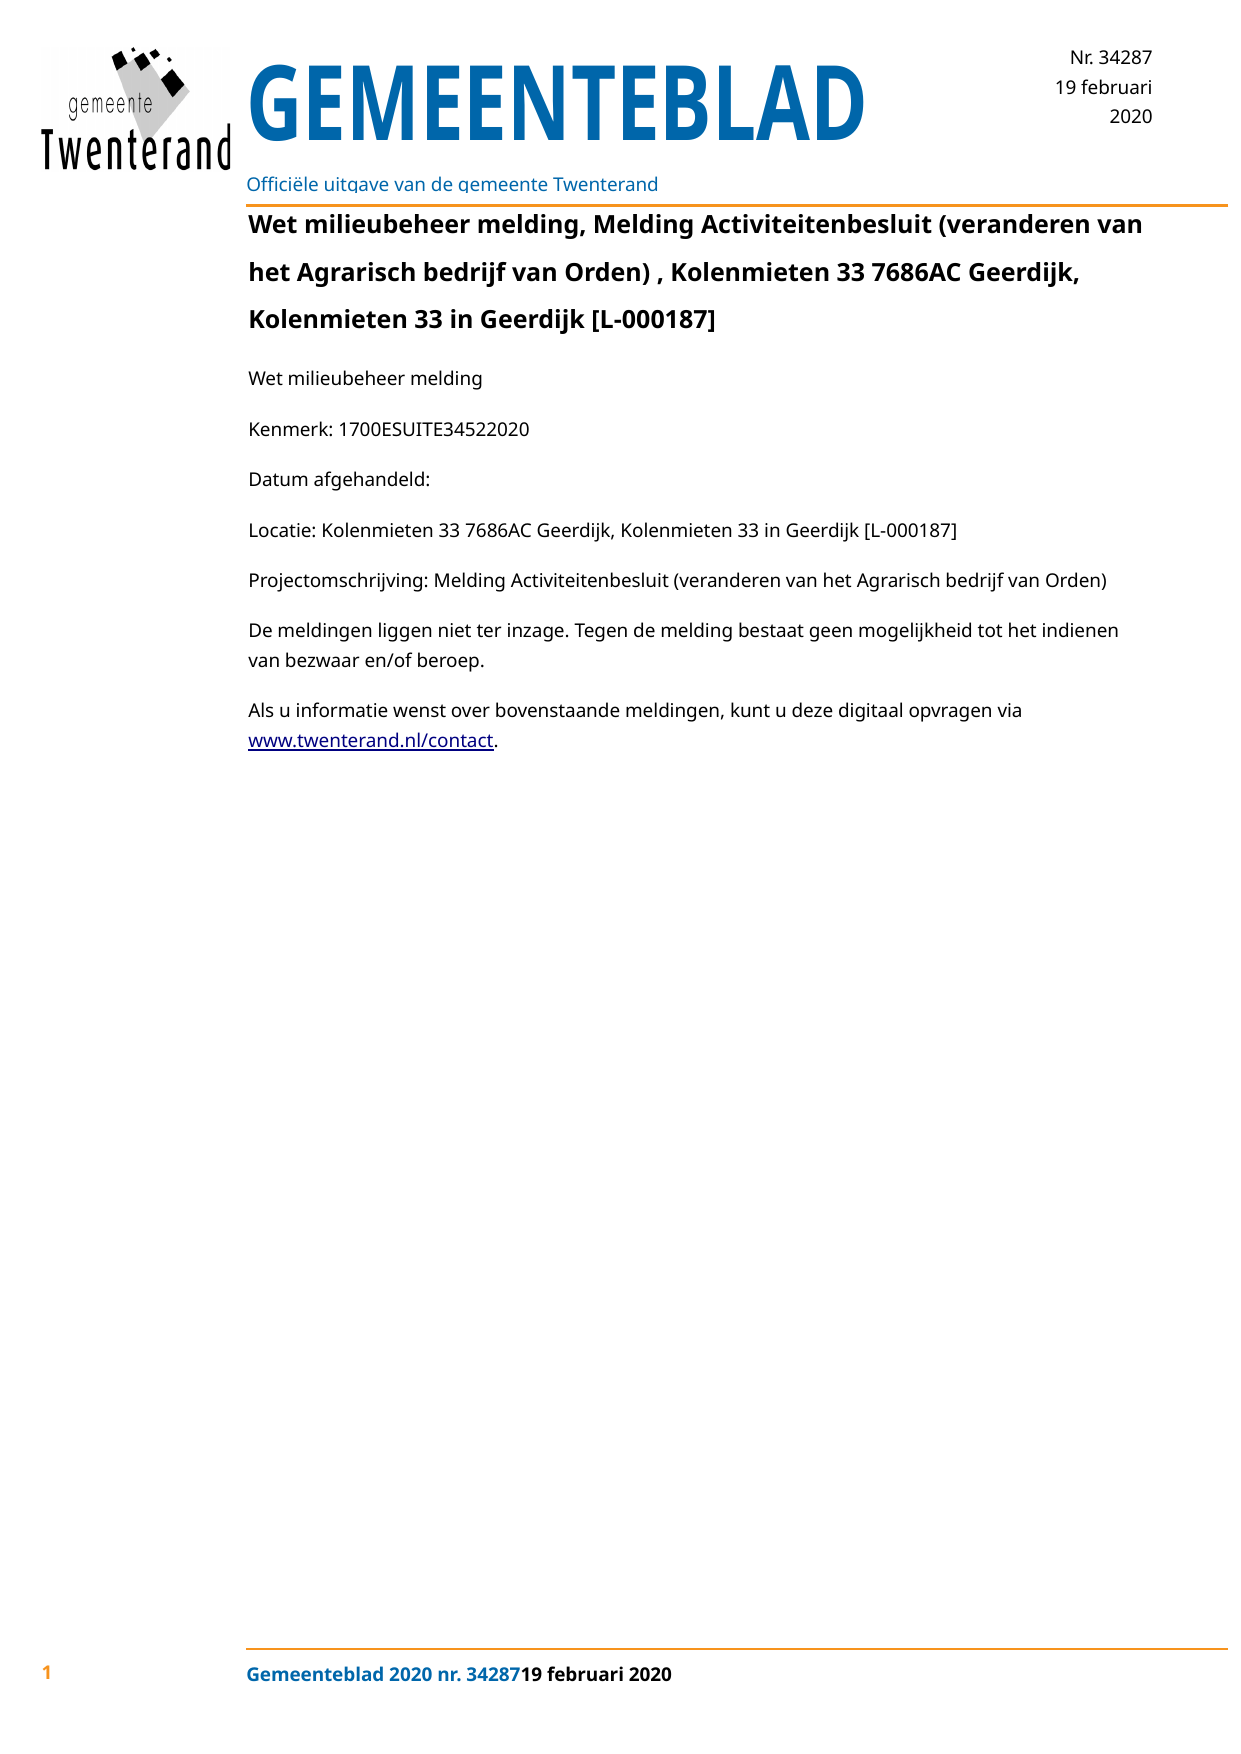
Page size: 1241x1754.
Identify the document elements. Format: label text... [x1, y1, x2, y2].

text Als u informatie wenst over bovenstaande meldingen, kunt u deze digitaal opvragen via www.twenterand.nl/contact. [248, 698, 1152, 753]
text Wet milieubeheer melding [248, 366, 1152, 391]
picture [41, 47, 231, 172]
text Projectomschrijving: Melding Activiteitenbesluit (veranderen van het Agrarisch bedrijf van Orden) [248, 567, 1152, 593]
text De meldingen liggen niet ter inzage. Tegen de melding bestaat geen mogelijkheid tot het indienen van bezwaar en/of beroep. [248, 618, 1152, 673]
text Datum afgehandeld: [248, 466, 1152, 492]
text Kenmerk: 1700ESUITE34522020 [248, 416, 1152, 442]
text Wet milieubeheer melding, Melding Activiteitenbesluit (veranderen van het Agrarisch bedrijf van Orden) , Kolenmieten 33 7686AC Geerdijk, Kolenmieten 33 in Geerdijk [L-000187] [248, 207, 1152, 336]
text Locatie: Kolenmieten 33 7686AC Geerdijk, Kolenmieten 33 in Geerdijk [L-000187] [248, 517, 1152, 542]
